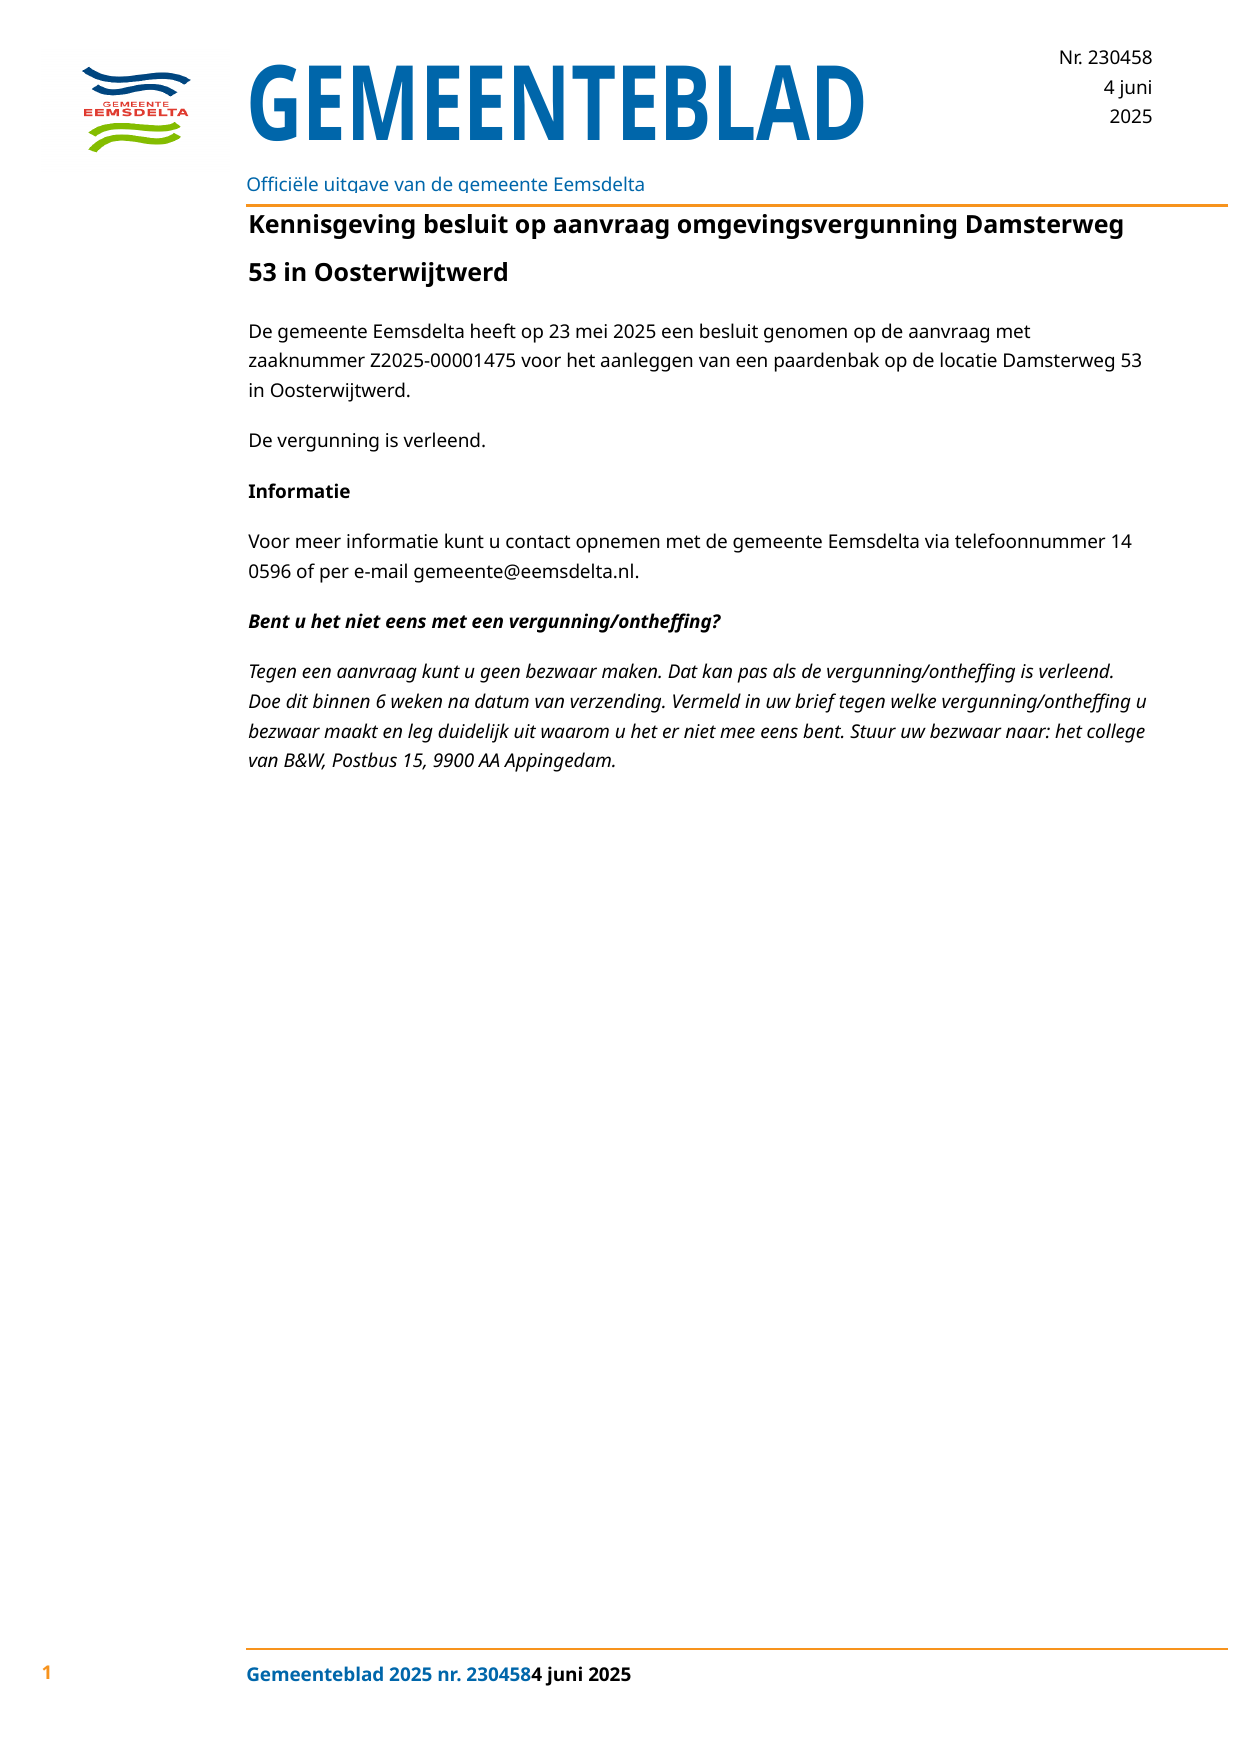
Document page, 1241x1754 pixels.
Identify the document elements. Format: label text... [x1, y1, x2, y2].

text Informatie [248, 478, 1152, 504]
text Voor meer informatie kunt u contact opnemen met de gemeente Eemsdelta via telefoonnummer 14 0596 of per e-mail gemeente@eemsdelta.nl. [248, 528, 1152, 584]
text De vergunning is verleend. [248, 427, 1152, 453]
picture [41, 47, 231, 172]
text Bent u het niet eens met een vergunning/ontheffing? [248, 608, 1152, 634]
text De gemeente Eemsdelta heeft op 23 mei 2025 een besluit genomen op de aanvraag met zaaknummer Z2025-00001475 voor het aanleggen van een paardenbak op de locatie Damsterweg 53 in Oosterwijtwerd. [248, 318, 1152, 403]
text Kennisgeving besluit op aanvraag omgevingsvergunning Damsterweg 53 in Oosterwijtwerd [248, 207, 1152, 288]
text Tegen een aanvraag kunt u geen bezwaar maken. Dat kan pas als de vergunning/ontheffing is verleend. Doe dit binnen 6 weken na datum van verzending. Vermeld in uw brief tegen welke vergunning/ontheffing u bezwaar maakt en leg duidelijk uit waarom u het er niet mee eens bent. Stuur uw bezwaar naar: het college van B&W, Postbus 15, 9900 AA Appingedam. [248, 659, 1152, 773]
